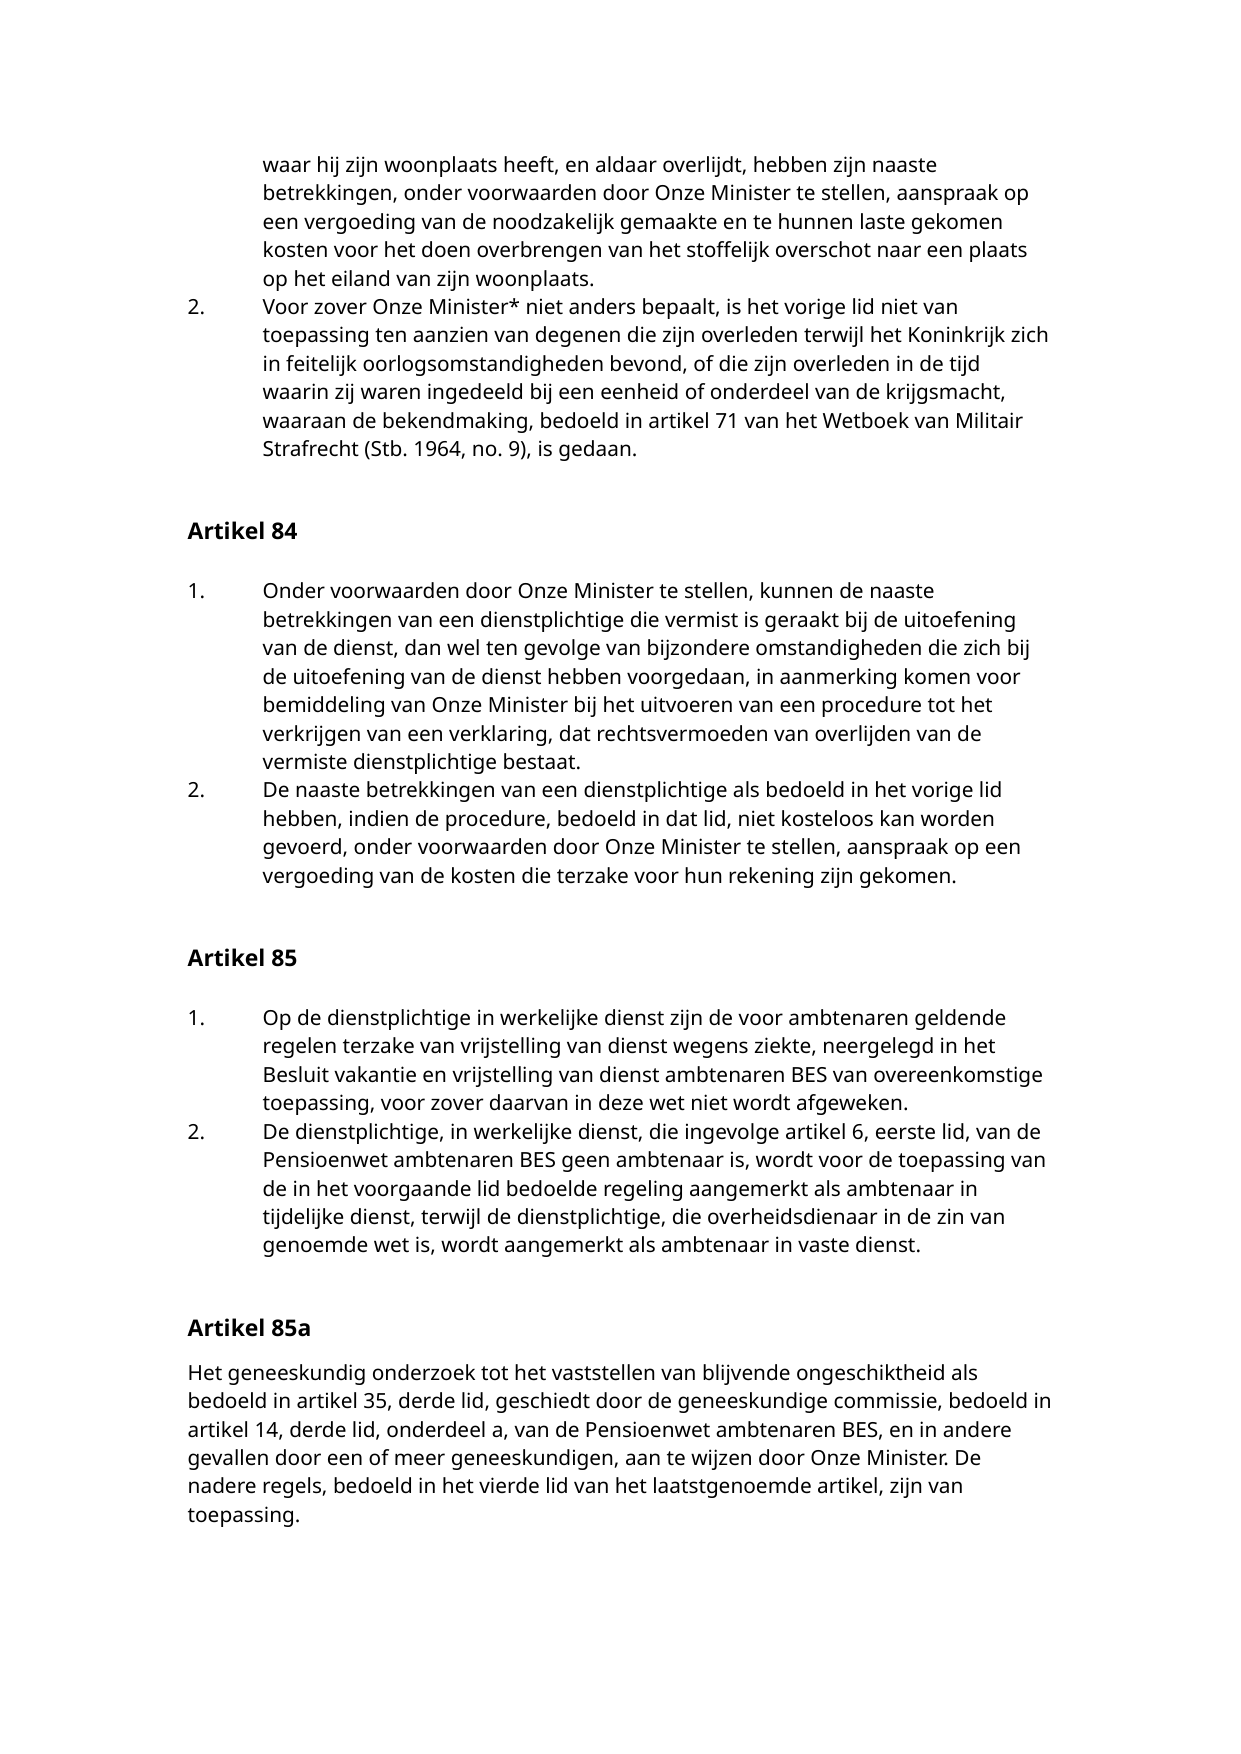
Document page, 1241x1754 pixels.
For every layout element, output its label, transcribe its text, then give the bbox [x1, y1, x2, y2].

list Op de dienstplichtige in werkelijke dienst zijn de voor ambtenaren geldende regelen terzake van vrijstelling van dienst wegens ziekte, neergelegd in het Besluit vakantie en vrijstelling van dienst ambtenaren BES van overeenkomstige toepassing, voor zover daarvan in deze wet niet wordt afgeweken. [187, 1003, 1053, 1117]
list De naaste betrekkingen van een dienstplichtige als bedoeld in het vorige lid hebben, indien de procedure, bedoeld in dat lid, niet kosteloos kan worden gevoerd, onder voorwaarden door Onze Minister te stellen, aanspraak op een vergoeding van de kosten die terzake voor hun rekening zijn gekomen. [187, 776, 1053, 889]
list Voor zover Onze Minister* niet anders bepaalt, is het vorige lid niet van toepassing ten aanzien van degenen die zijn overleden terwijl het Koninkrijk zich in feitelijk oorlogsomstandigheden bevond, of die zijn overleden in de tijd waarin zij waren ingedeeld bij een eenheid of onderdeel van de krijgsmacht, waaraan de bekendmaking, bedoeld in artikel 71 van het Wetboek van Militair Strafrecht (Stb. 1964, no. 9), is gedaan. [187, 292, 1053, 463]
list Onder voorwaarden door Onze Minister te stellen, kunnen de naaste betrekkingen van een dienstplichtige die vermist is geraakt bij de uitoefening van de dienst, dan wel ten gevolge van bijzondere omstandigheden die zich bij de uitoefening van de dienst hebben voorgedaan, in aanmerking komen voor bemiddeling van Onze Minister bij het uitvoeren van een procedure tot het verkrijgen van een verklaring, dat rechtsvermoeden van overlijden van de vermiste dienstplichtige bestaat. [187, 577, 1053, 776]
subtitle Artikel 85 [187, 942, 1053, 973]
subtitle Artikel 85a [187, 1312, 1053, 1343]
subtitle Artikel 84 [187, 515, 1053, 547]
list De dienstplichtige, in werkelijke dienst, die ingevolge artikel 6, eerste lid, van de Pensioenwet ambtenaren BES geen ambtenaar is, wordt voor de toepassing van de in het voorgaande lid bedoelde regeling aangemerkt als ambtenaar in tijdelijke dienst, terwijl de dienstplichtige, die overheidsdienaar in de zin van genoemde wet is, wordt aangemerkt als ambtenaar in vaste dienst. [187, 1117, 1053, 1259]
text Het geneeskundig onderzoek tot het vaststellen van blijvende ongeschiktheid als bedoeld in artikel 35, derde lid, geschiedt door de geneeskundige commissie, bedoeld in artikel 14, derde lid, onderdeel a, van de Pensioenwet ambtenaren BES, en in andere gevallen door een of meer geneeskundigen, aan te wijzen door Onze Minister. De nadere regels, bedoeld in het vierde lid van het laatstgenoemde artikel, zijn van toepassing. [187, 1358, 1053, 1528]
list waar hij zijn woonplaats heeft, en aldaar overlijdt, hebben zijn naaste betrekkingen, onder voorwaarden door Onze Minister te stellen, aanspraak op een vergoeding van de noodzakelijk gemaakte en te hunnen laste gekomen kosten voor het doen overbrengen van het stoffelijk overschot naar een plaats op het eiland van zijn woonplaats. [187, 150, 1053, 292]
